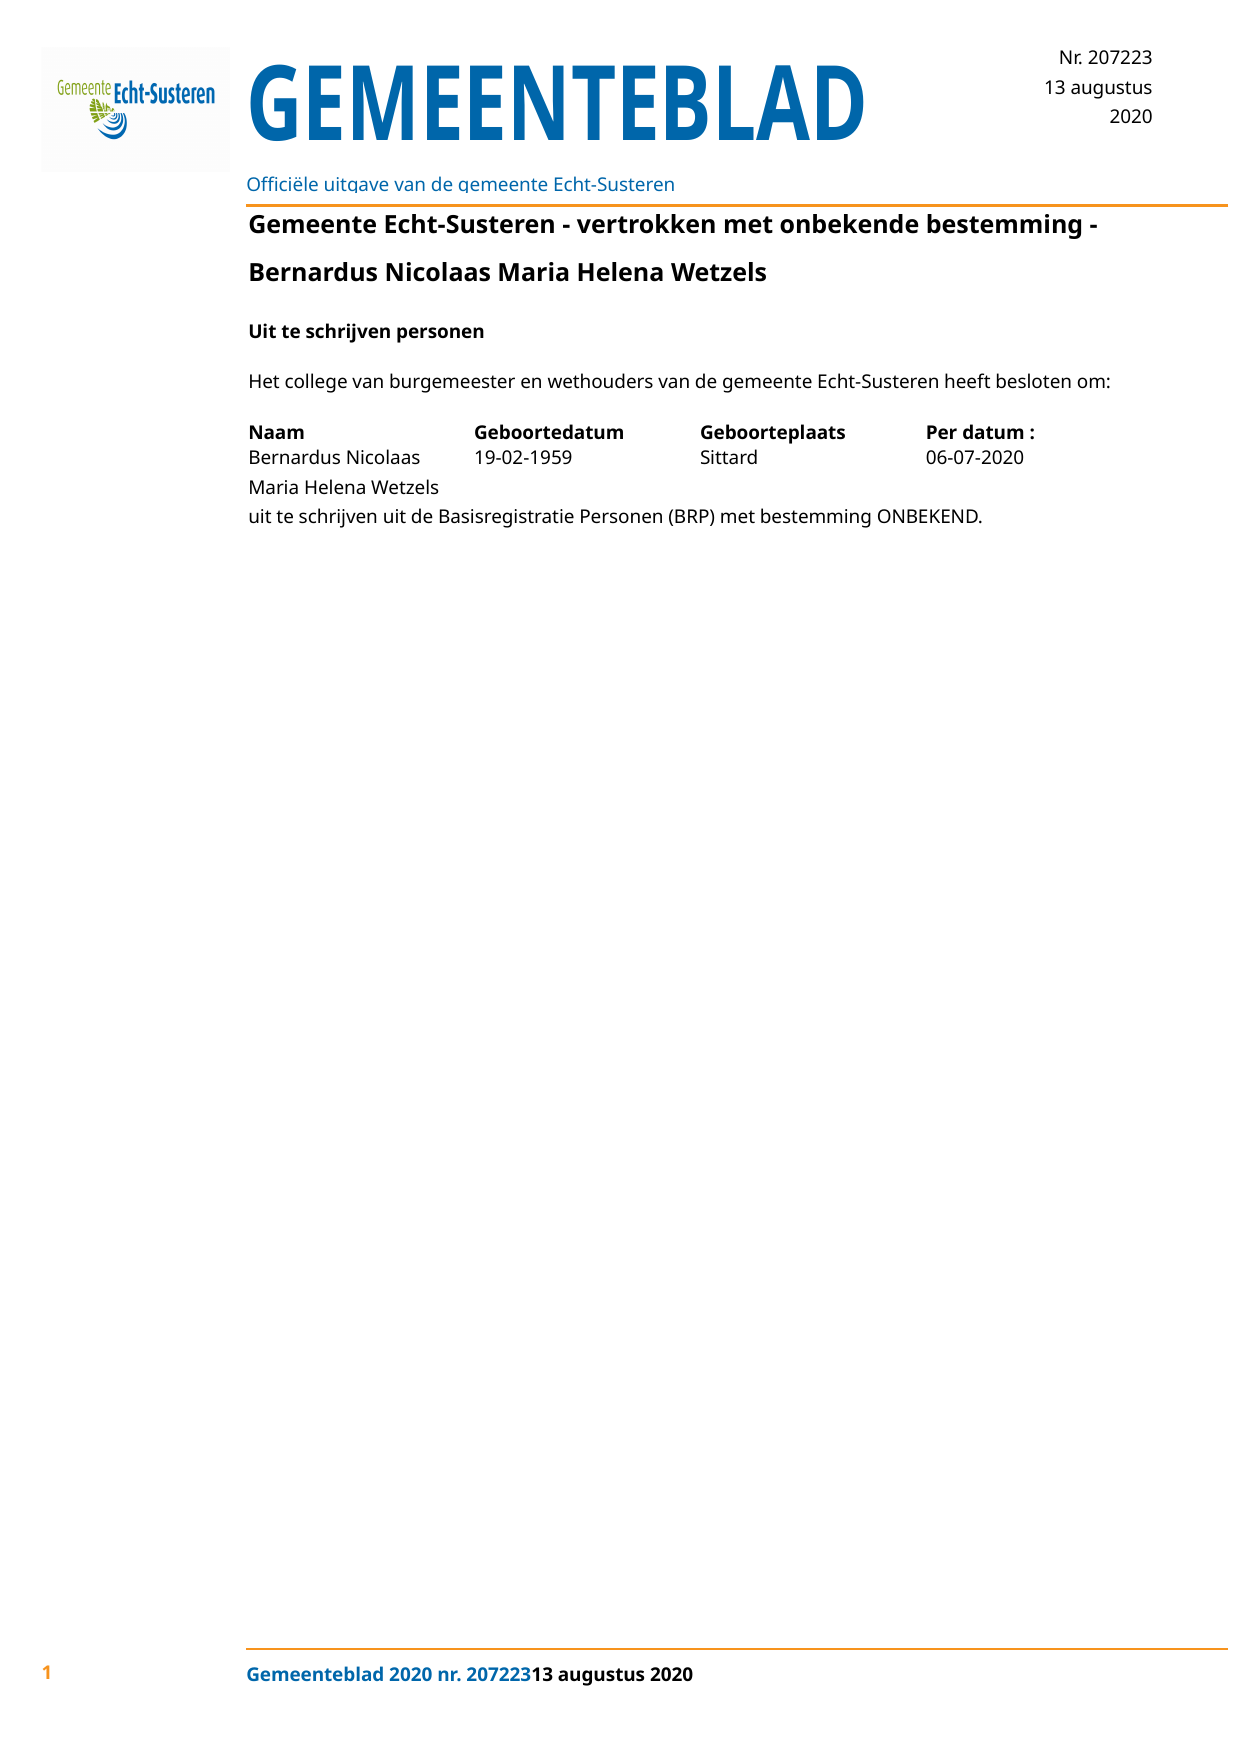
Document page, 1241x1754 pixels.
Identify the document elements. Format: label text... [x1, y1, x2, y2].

text Het college van burgemeester en wethouders van de gemeente Echt-Susteren heeft besloten om: [248, 368, 1152, 394]
table_header Geboorteplaats [700, 419, 926, 444]
table_cell Bernardus Nicolaas Maria Helena Wetzels [248, 445, 474, 500]
text Gemeente Echt-Susteren - vertrokken met onbekende bestemming - Bernardus Nicolaas Maria Helena Wetzels [248, 207, 1152, 288]
picture [41, 47, 231, 172]
table_header Per datum : [926, 419, 1152, 444]
text uit te schrijven uit de Basisregistratie Personen (BRP) met bestemming ONBEKEND. [248, 503, 1152, 529]
text Uit te schrijven personen [248, 318, 1152, 344]
table_cell Sittard [700, 445, 926, 500]
table_cell 06-07-2020 [926, 445, 1152, 500]
table_header Naam [248, 419, 474, 444]
table_header Geboortedatum [474, 419, 700, 444]
table_cell 19-02-1959 [474, 445, 700, 500]
